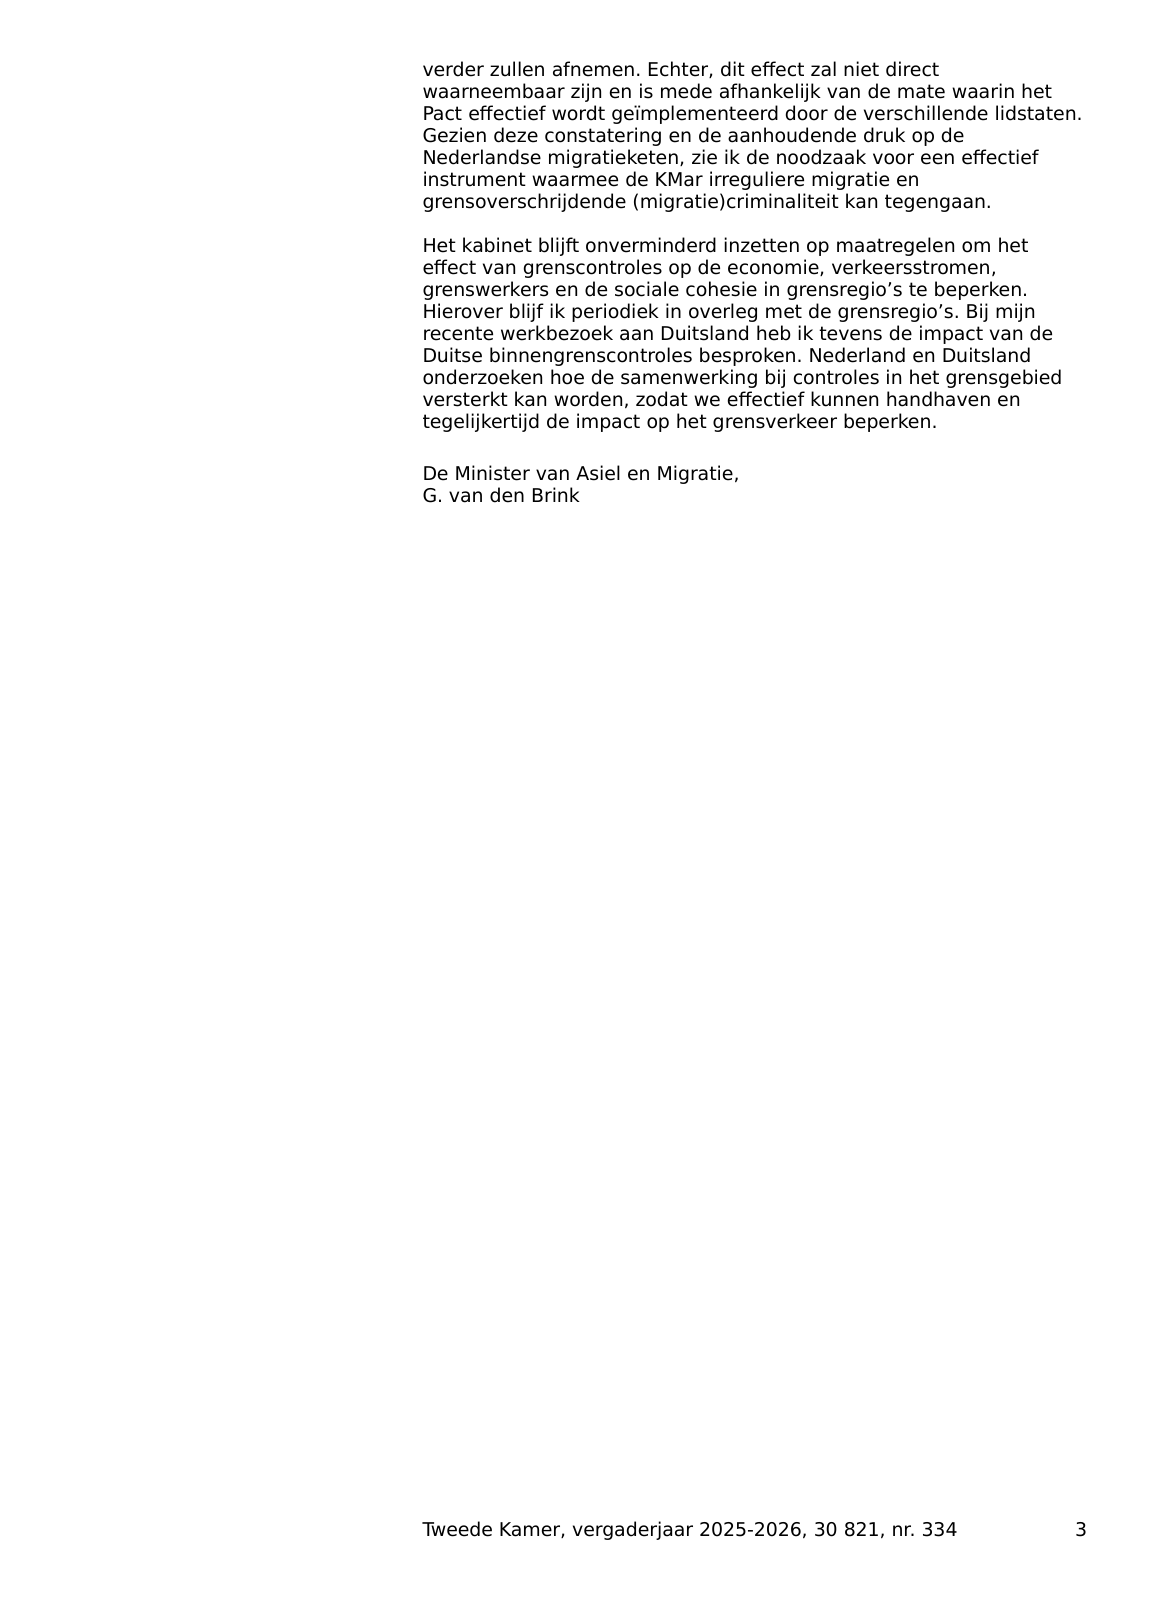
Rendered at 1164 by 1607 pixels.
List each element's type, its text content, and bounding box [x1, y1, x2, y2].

text Het kabinet blijft onverminderd inzetten op maatregelen om het effect van grenscontroles op de economie, verkeersstromen, grenswerkers en de sociale cohesie in grensregio’s te beperken. Hierover blijf ik periodiek in overleg met de grensregio’s. Bij mijn recente werkbezoek aan Duitsland heb ik tevens de impact van de Duitse binnengrenscontroles besproken. Nederland en Duitsland onderzoeken hoe de samenwerking bij controles in het grensgebied versterkt kan worden, zodat we effectief kunnen handhaven en tegelijkertijd de impact op het grensverkeer beperken. [422, 235, 1087, 433]
text De Minister van Asiel en Migratie, G. van den Brink [422, 463, 1087, 507]
text verder zullen afnemen. Echter, dit effect zal niet direct waarneembaar zijn en is mede afhankelijk van de mate waarin het Pact effectief wordt geïmplementeerd door de verschillende lidstaten. Gezien deze constatering en de aanhoudende druk op de Nederlandse migratieketen, zie ik de noodzaak voor een effectief instrument waarmee de KMar irreguliere migratie en grensoverschrijdende (migratie)criminaliteit kan tegengaan. [422, 59, 1087, 213]
